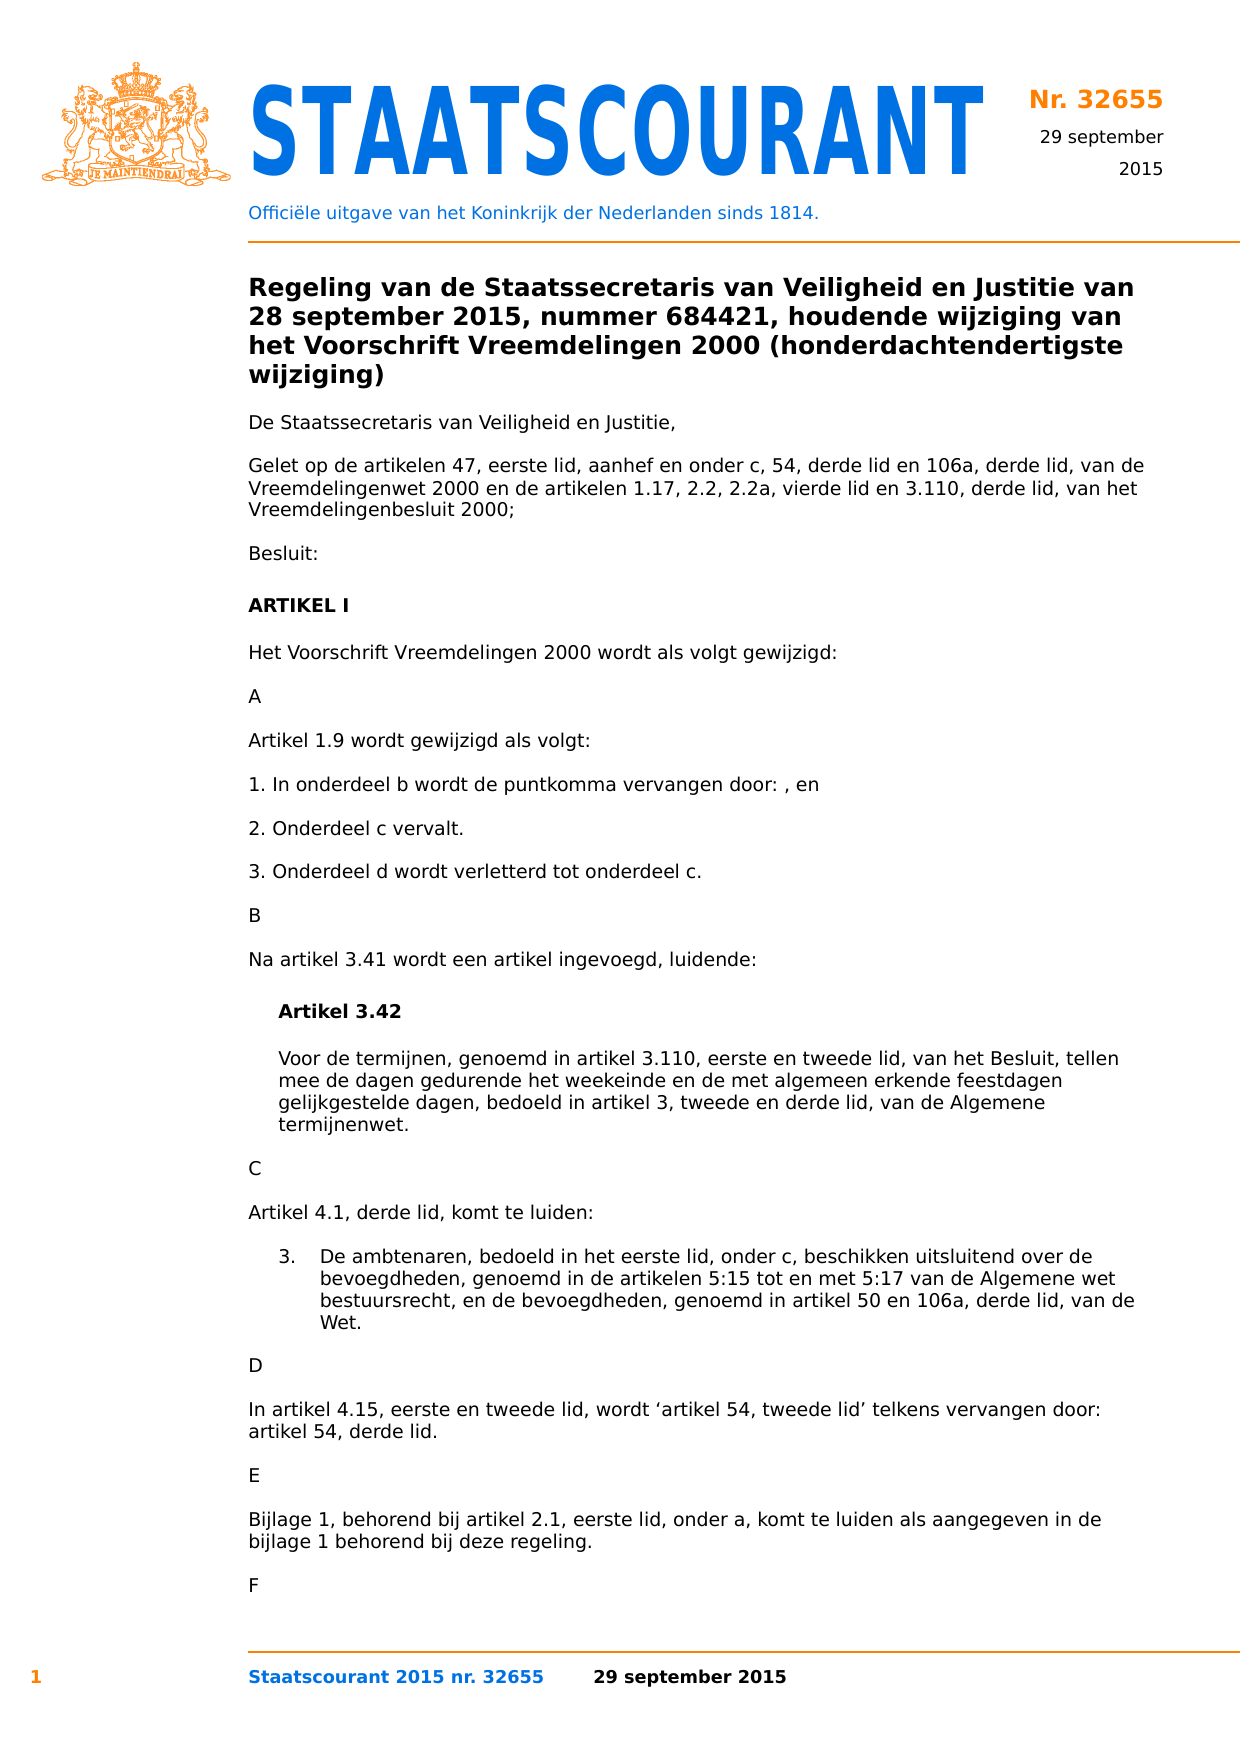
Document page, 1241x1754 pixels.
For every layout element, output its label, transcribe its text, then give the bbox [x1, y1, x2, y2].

table_header Nr. 32655 [998, 62, 1240, 121]
table_header STAATSCOURANT [248, 62, 998, 203]
text D [248, 1355, 1163, 1377]
text Het Voorschrift Vreemdelingen 2000 wordt als volgt gewijzigd: [248, 642, 1163, 664]
table_cell 2015 [998, 153, 1240, 203]
subtitle Artikel 3.42 [278, 1001, 1163, 1023]
text A [248, 686, 1163, 708]
picture [41, 62, 231, 186]
subtitle Regeling van de Staatssecretaris van Veiligheid en Justitie van 28 september 2015, nummer 684421, houdende wijziging van het Voorschrift Vreemdelingen 2000 (honderdachtendertigste wijziging) [248, 273, 1163, 390]
text Besluit: [248, 543, 1163, 565]
text C [248, 1158, 1163, 1180]
text E [248, 1465, 1163, 1487]
table_header [25, 62, 248, 241]
text De Staatssecretaris van Veiligheid en Justitie, [248, 412, 1163, 433]
text 1. In onderdeel b wordt de puntkomma vervangen door: , en [248, 774, 1163, 796]
text 2. Onderdeel c vervalt. [248, 818, 1163, 839]
table_cell Officiële uitgave van het Koninkrijk der Nederlanden sinds 1814. [248, 203, 1240, 241]
subtitle ARTIKEL I [248, 595, 1163, 617]
text Artikel 1.9 wordt gewijzigd als volgt: [248, 730, 1163, 752]
text B [248, 905, 1163, 927]
text Artikel 4.1, derde lid, komt te luiden: [248, 1202, 1163, 1224]
text Voor de termijnen, genoemd in artikel 3.110, eerste en tweede lid, van het Besluit, tellen mee de dagen gedurende het weekeinde en de met algemeen erkende feestdagen gelijkgestelde dagen, bedoeld in artikel 3, tweede en derde lid, van de Algemene termijnenwet. [278, 1048, 1163, 1136]
text 3. De ambtenaren, bedoeld in het eerste lid, onder c, beschikken uitsluitend over de bevoegdheden, genoemd in de artikelen 5:15 tot en met 5:17 van de Algemene wet bestuursrecht, en de bevoegdheden, genoemd in artikel 50 en 106a, derde lid, van de Wet. [278, 1246, 1163, 1333]
table_cell 29 september [998, 121, 1240, 153]
text Gelet op de artikelen 47, eerste lid, aanhef en onder c, 54, derde lid en 106a, derde lid, van de Vreemdelingenwet 2000 en de artikelen 1.17, 2.2, 2.2a, vierde lid en 3.110, derde lid, van het Vreemdelingenbesluit 2000; [248, 455, 1163, 521]
text Bijlage 1, behorend bij artikel 2.1, eerste lid, onder a, komt te luiden als aangegeven in de bijlage 1 behorend bij deze regeling. [248, 1509, 1163, 1553]
text F [248, 1575, 1163, 1597]
text Na artikel 3.41 wordt een artikel ingevoegd, luidende: [248, 949, 1163, 971]
text In artikel 4.15, eerste en tweede lid, wordt ‘artikel 54, tweede lid’ telkens vervangen door: artikel 54, derde lid. [248, 1399, 1163, 1443]
text 3. Onderdeel d wordt verletterd tot onderdeel c. [248, 861, 1163, 883]
